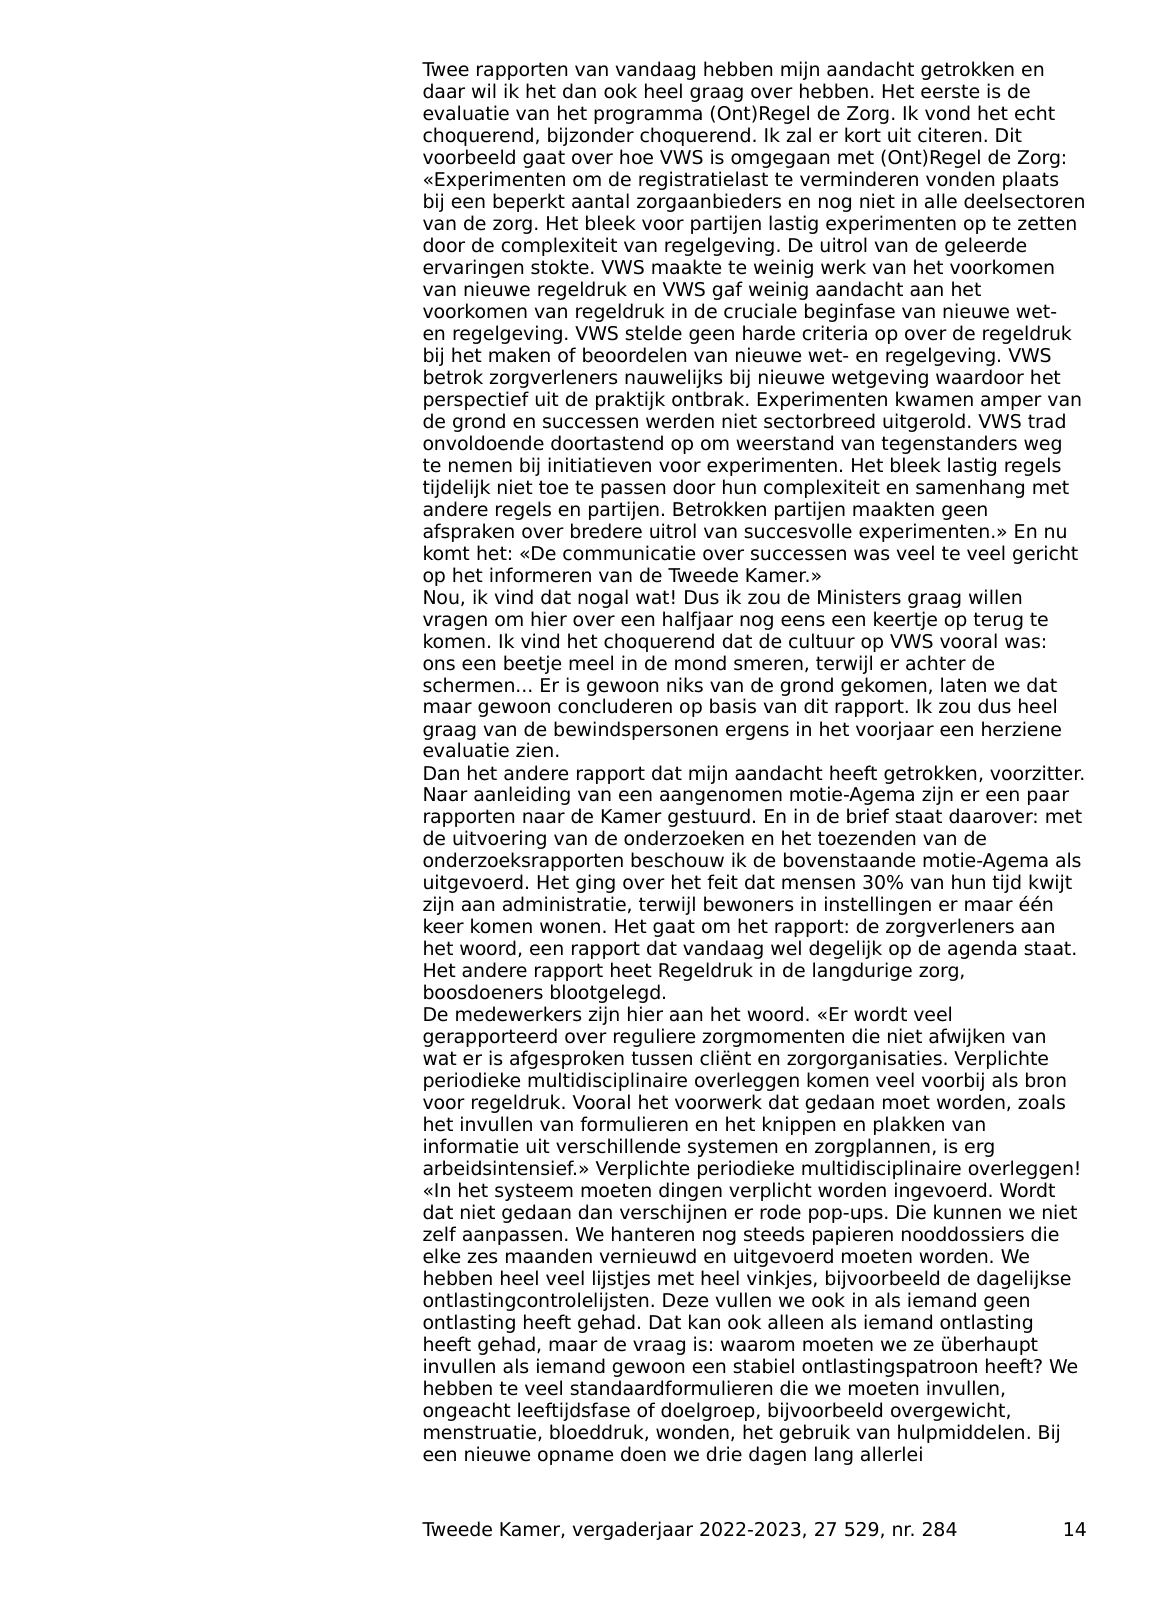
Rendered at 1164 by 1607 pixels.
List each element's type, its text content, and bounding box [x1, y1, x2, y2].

text Nou, ik vind dat nogal wat! Dus ik zou de Ministers graag willen vragen om hier over een halfjaar nog eens een keertje op terug te komen. Ik vind het choquerend dat de cultuur op VWS vooral was: ons een beetje meel in de mond smeren, terwijl er achter de schermen... Er is gewoon niks van de grond gekomen, laten we dat maar gewoon concluderen op basis van dit rapport. Ik zou dus heel graag van de bewindspersonen ergens in het voorjaar een herziene evaluatie zien. [422, 587, 1087, 762]
text Twee rapporten van vandaag hebben mijn aandacht getrokken en daar wil ik het dan ook heel graag over hebben. Het eerste is de evaluatie van het programma (Ont)Regel de Zorg. Ik vond het echt choquerend, bijzonder choquerend. Ik zal er kort uit citeren. Dit voorbeeld gaat over hoe VWS is omgegaan met (Ont)Regel de Zorg: «Experimenten om de registratielast te verminderen vonden plaats bij een beperkt aantal zorgaanbieders en nog niet in alle deelsectoren van de zorg. Het bleek voor partijen lastig experimenten op te zetten door de complexiteit van regelgeving. De uitrol van de geleerde ervaringen stokte. VWS maakte te weinig werk van het voorkomen van nieuwe regeldruk en VWS gaf weinig aandacht aan het voorkomen van regeldruk in de cruciale beginfase van nieuwe wet- en regelgeving. VWS stelde geen harde criteria op over de regeldruk bij het maken of beoordelen van nieuwe wet- en regelgeving. VWS betrok zorgverleners nauwelijks bij nieuwe wetgeving waardoor het perspectief uit de praktijk ontbrak. Experimenten kwamen amper van de grond en successen werden niet sectorbreed uitgerold. VWS trad onvoldoende doortastend op om weerstand van tegenstanders weg te nemen bij initiatieven voor experimenten. Het bleek lastig regels tijdelijk niet toe te passen door hun complexiteit en samenhang met andere regels en partijen. Betrokken partijen maakten geen afspraken over bredere uitrol van succesvolle experimenten.» En nu komt het: «De communicatie over successen was veel te veel gericht op het informeren van de Tweede Kamer.» [422, 59, 1087, 587]
text Dan het andere rapport dat mijn aandacht heeft getrokken, voorzitter. Naar aanleiding van een aangenomen motie-Agema zijn er een paar rapporten naar de Kamer gestuurd. En in de brief staat daarover: met de uitvoering van de onderzoeken en het toezenden van de onderzoeksrapporten beschouw ik de bovenstaande motie-Agema als uitgevoerd. Het ging over het feit dat mensen 30% van hun tijd kwijt zijn aan administratie, terwijl bewoners in instellingen er maar één keer komen wonen. Het gaat om het rapport: de zorgverleners aan het woord, een rapport dat vandaag wel degelijk op de agenda staat. Het andere rapport heet Regeldruk in de langdurige zorg, boosdoeners blootgelegd. [422, 762, 1087, 1004]
text De medewerkers zijn hier aan het woord. «Er wordt veel gerapporteerd over reguliere zorgmomenten die niet afwijken van wat er is afgesproken tussen cliënt en zorgorganisaties. Verplichte periodieke multidisciplinaire overleggen komen veel voorbij als bron voor regeldruk. Vooral het voorwerk dat gedaan moet worden, zoals het invullen van formulieren en het knippen en plakken van informatie uit verschillende systemen en zorgplannen, is erg arbeidsintensief.» Verplichte periodieke multidisciplinaire overleggen! «In het systeem moeten dingen verplicht worden ingevoerd. Wordt dat niet gedaan dan verschijnen er rode pop-ups. Die kunnen we niet zelf aanpassen. We hanteren nog steeds papieren nooddossiers die elke zes maanden vernieuwd en uitgevoerd moeten worden. We hebben heel veel lijstjes met heel vinkjes, bijvoorbeeld de dagelijkse ontlastingcontrolelijsten. Deze vullen we ook in als iemand geen ontlasting heeft gehad. Dat kan ook alleen als iemand ontlasting heeft gehad, maar de vraag is: waarom moeten we ze überhaupt invullen als iemand gewoon een stabiel ontlastingspatroon heeft? We hebben te veel standaardformulieren die we moeten invullen, ongeacht leeftijdsfase of doelgroep, bijvoorbeeld overgewicht, menstruatie, bloeddruk, wonden, het gebruik van hulpmiddelen. Bij een nieuwe opname doen we drie dagen lang allerlei [422, 1004, 1087, 1466]
